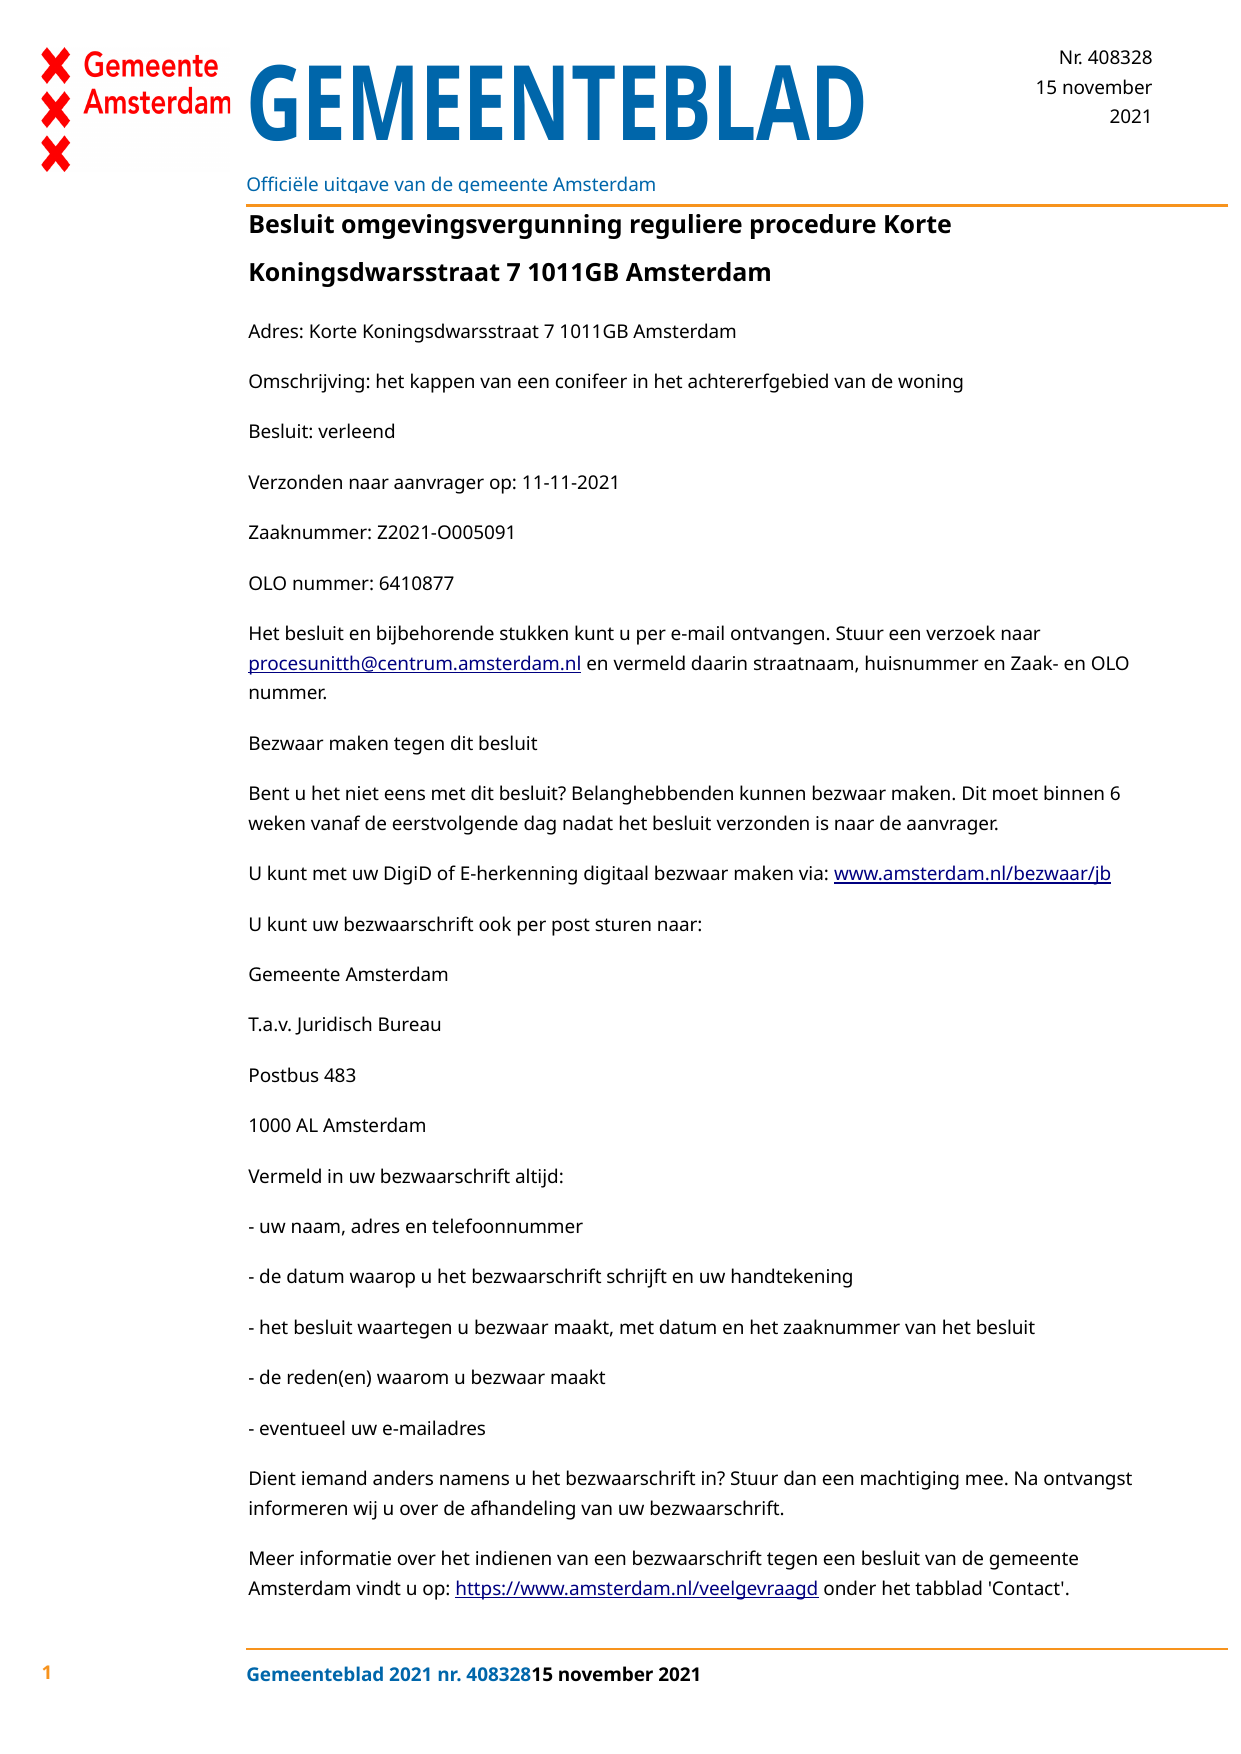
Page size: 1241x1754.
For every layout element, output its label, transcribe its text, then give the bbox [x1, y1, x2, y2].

text Gemeente Amsterdam [248, 961, 1152, 987]
text Het besluit en bijbehorende stukken kunt u per e-mail ontvangen. Stuur een verzoek naar procesunitth@centrum.amsterdam.nl en vermeld daarin straatnaam, huisnummer en Zaak- en OLO nummer. [248, 620, 1152, 705]
text Verzonden naar aanvrager op: 11-11-2021 [248, 469, 1152, 495]
text Dient iemand anders namens u het bezwaarschrift in? Stuur dan een machtiging mee. Na ontvangst informeren wij u over de afhandeling van uw bezwaarschrift. [248, 1465, 1152, 1521]
text - het besluit waartegen u bezwaar maakt, met datum en het zaaknummer van het besluit [248, 1314, 1152, 1340]
text OLO nummer: 6410877 [248, 570, 1152, 596]
text Vermeld in uw bezwaarschrift altijd: [248, 1163, 1152, 1189]
text 1000 AL Amsterdam [248, 1112, 1152, 1138]
text Zaaknummer: Z2021-O005091 [248, 519, 1152, 545]
text U kunt met uw DigiD of E-herkenning digitaal bezwaar maken via: www.amsterdam.nl/bezwaar/jb [248, 860, 1152, 886]
text Bent u het niet eens met dit besluit? Belanghebbenden kunnen bezwaar maken. Dit moet binnen 6 weken vanaf de eerstvolgende dag nadat het besluit verzonden is naar de aanvrager. [248, 780, 1152, 836]
text Postbus 483 [248, 1062, 1152, 1088]
text - de reden(en) waarom u bezwaar maakt [248, 1364, 1152, 1390]
text U kunt uw bezwaarschrift ook per post sturen naar: [248, 911, 1152, 937]
text - de datum waarop u het bezwaarschrift schrijft en uw handtekening [248, 1264, 1152, 1289]
text T.a.v. Juridisch Bureau [248, 1012, 1152, 1037]
text Omschrijving: het kappen van een conifeer in het achtererfgebied van de woning [248, 368, 1152, 394]
text Adres: Korte Koningsdwarsstraat 7 1011GB Amsterdam [248, 318, 1152, 344]
text Bezwaar maken tegen dit besluit [248, 730, 1152, 756]
picture [41, 47, 231, 172]
text - eventueel uw e-mailadres [248, 1415, 1152, 1441]
text Besluit omgevingsvergunning reguliere procedure Korte Koningsdwarsstraat 7 1011GB Amsterdam [248, 207, 1152, 288]
text - uw naam, adres en telefoonnummer [248, 1213, 1152, 1239]
text Besluit: verleend [248, 419, 1152, 444]
text Meer informatie over het indienen van een bezwaarschrift tegen een besluit van de gemeente Amsterdam vindt u op: https://www.amsterdam.nl/veelgevraagd onder het tabblad 'Contact'. [248, 1545, 1152, 1601]
